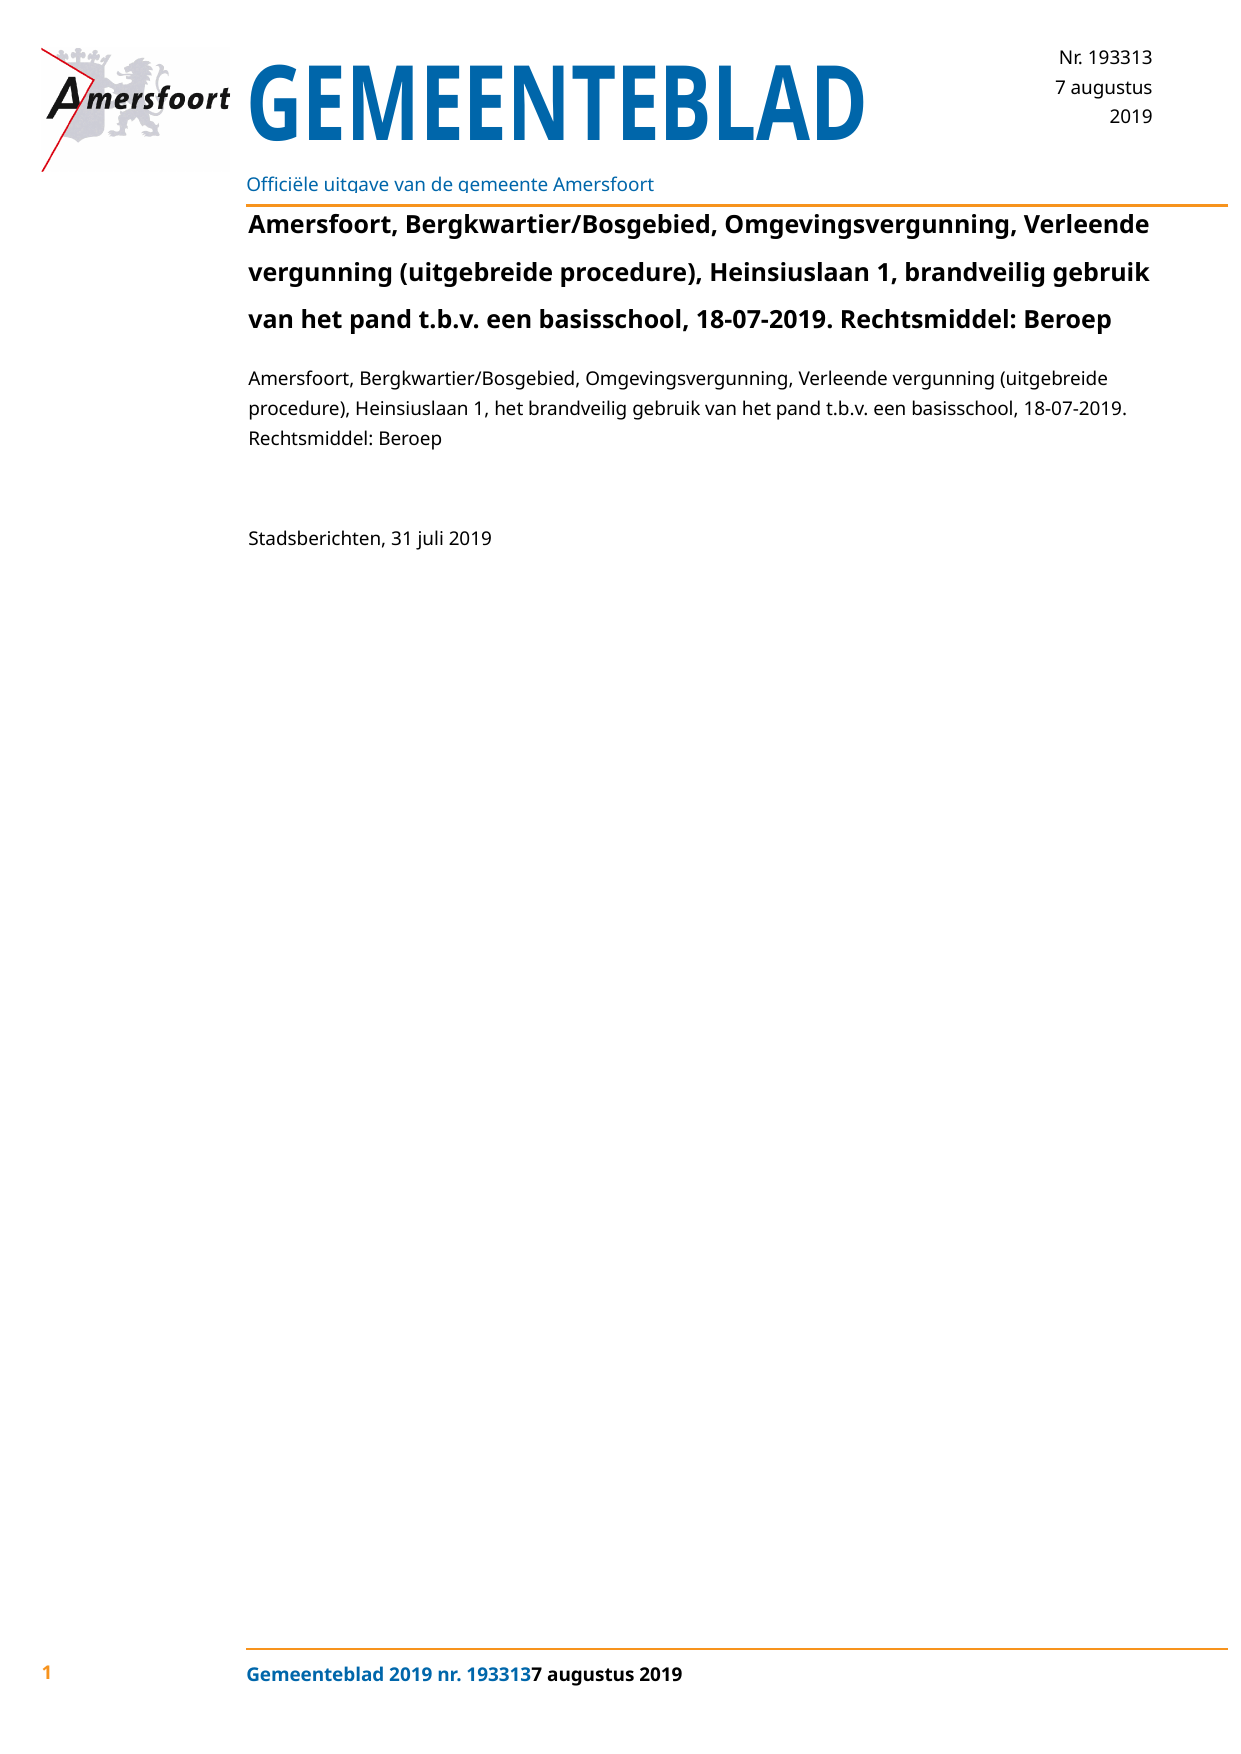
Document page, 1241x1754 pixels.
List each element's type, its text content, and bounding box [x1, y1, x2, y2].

text Amersfoort, Bergkwartier/Bosgebied, Omgevingsvergunning, Verleende vergunning (uitgebreide procedure), Heinsiuslaan 1, het brandveilig gebruik van het pand t.b.v. een basisschool, 18-07-2019. Rechtsmiddel: Beroep [248, 366, 1152, 450]
text Stadsberichten, 31 juli 2019 [248, 526, 1152, 551]
text Amersfoort, Bergkwartier/Bosgebied, Omgevingsvergunning, Verleende vergunning (uitgebreide procedure), Heinsiuslaan 1, brandveilig gebruik van het pand t.b.v. een basisschool, 18-07-2019. Rechtsmiddel: Beroep [248, 207, 1152, 336]
picture [41, 47, 231, 172]
